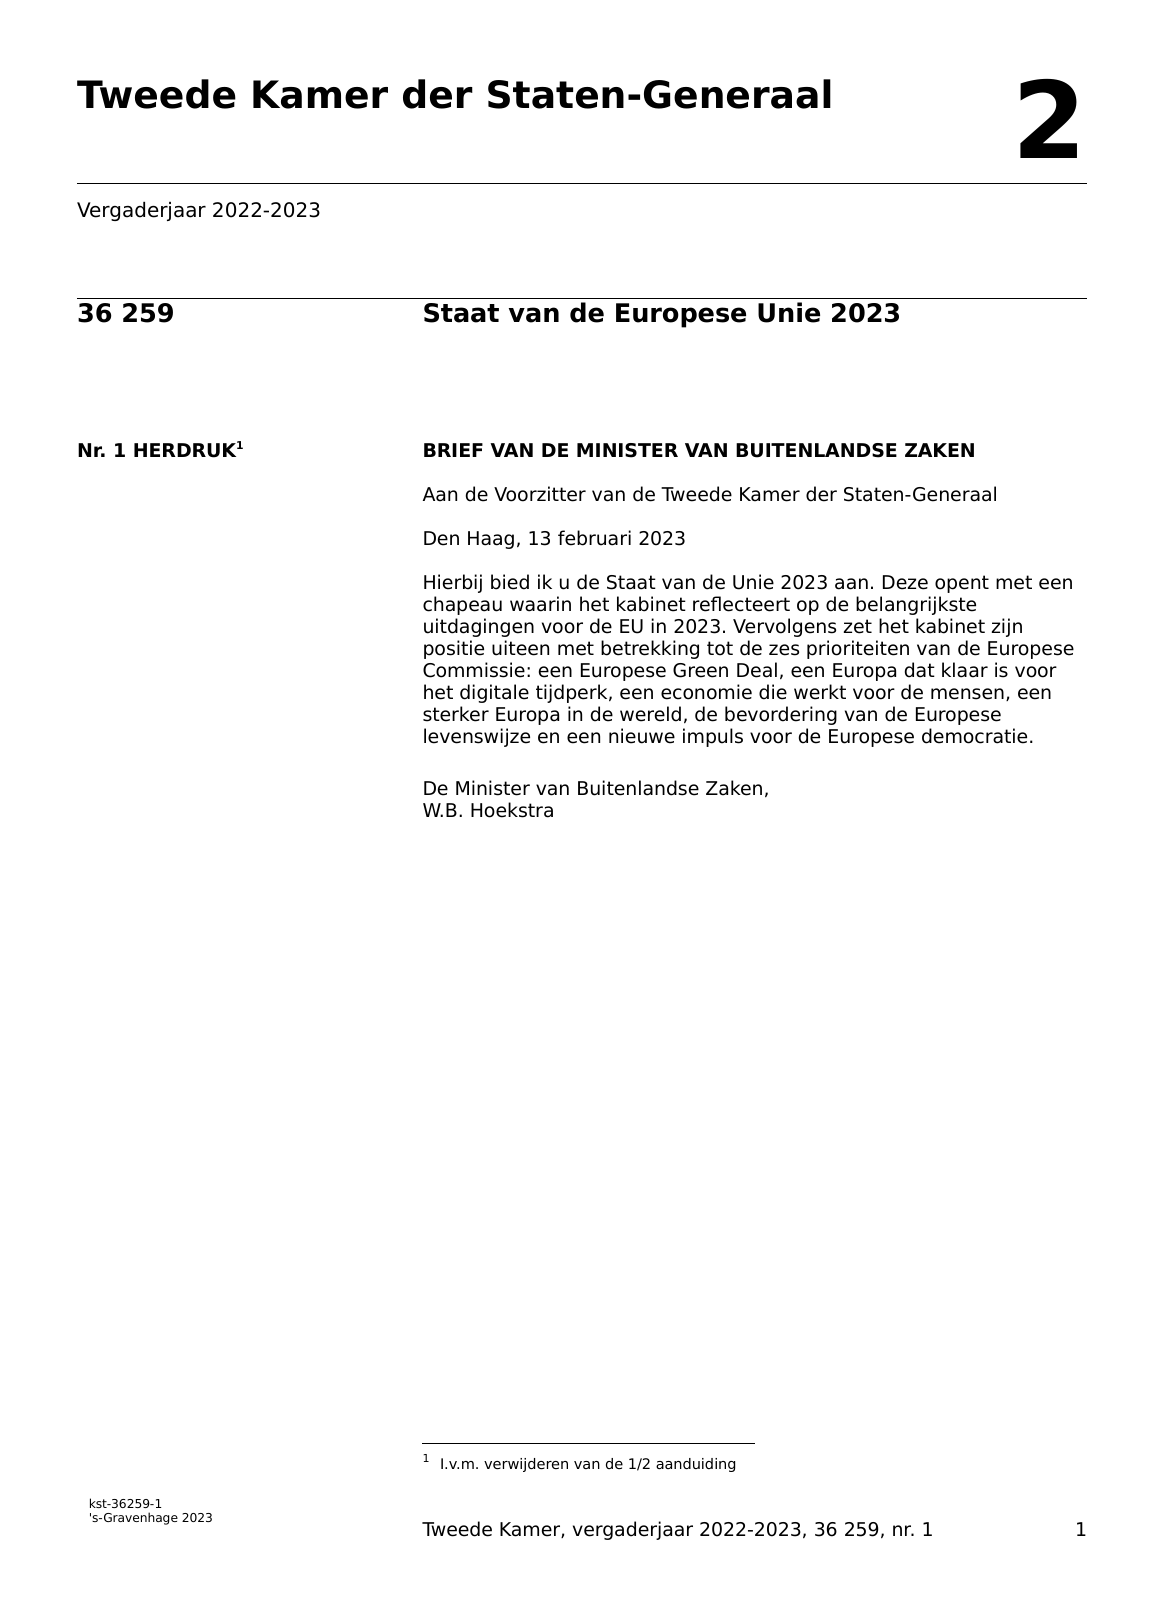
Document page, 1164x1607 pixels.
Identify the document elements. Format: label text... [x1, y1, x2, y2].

text Aan de Voorzitter van de Tweede Kamer der Staten-Generaal [422, 484, 1087, 506]
text De Minister van Buitenlandse Zaken, W.B. Hoekstra [422, 778, 1087, 822]
text I.v.m. verwijderen van de 1/2 aanduiding [422, 1452, 1087, 1474]
table_header 2 [886, 59, 1087, 183]
text Hierbij bied ik u de Staat van de Unie 2023 aan. Deze opent met een chapeau waarin het kabinet reflecteert op de belangrijkste uitdagingen voor de EU in 2023. Vervolgens zet het kabinet zijn positie uiteen met betrekking tot de zes prioriteiten van de Europese Commissie: een Europese Green Deal, een Europa dat klaar is voor het digitale tijdperk, een economie die werkt voor de mensen, een sterker Europa in de wereld, de bevordering van de Europese levenswijze en een nieuwe impuls voor de Europese democratie. [422, 572, 1087, 748]
table_header Tweede Kamer der Staten-Generaal [77, 59, 886, 183]
subtitle Nr. 1 HERDRUK BRIEF VAN DE MINISTER VAN BUITENLANDSE ZAKEN [77, 440, 1087, 462]
text kst-36259-1 [88, 1497, 323, 1511]
text 's-Gravenhage 2023 [88, 1511, 323, 1525]
text Den Haag, 13 februari 2023 [422, 528, 1087, 550]
subtitle 36 259 Staat van de Europese Unie 2023 [77, 299, 1087, 329]
table_cell Vergaderjaar 2022-2023 [77, 184, 1087, 298]
